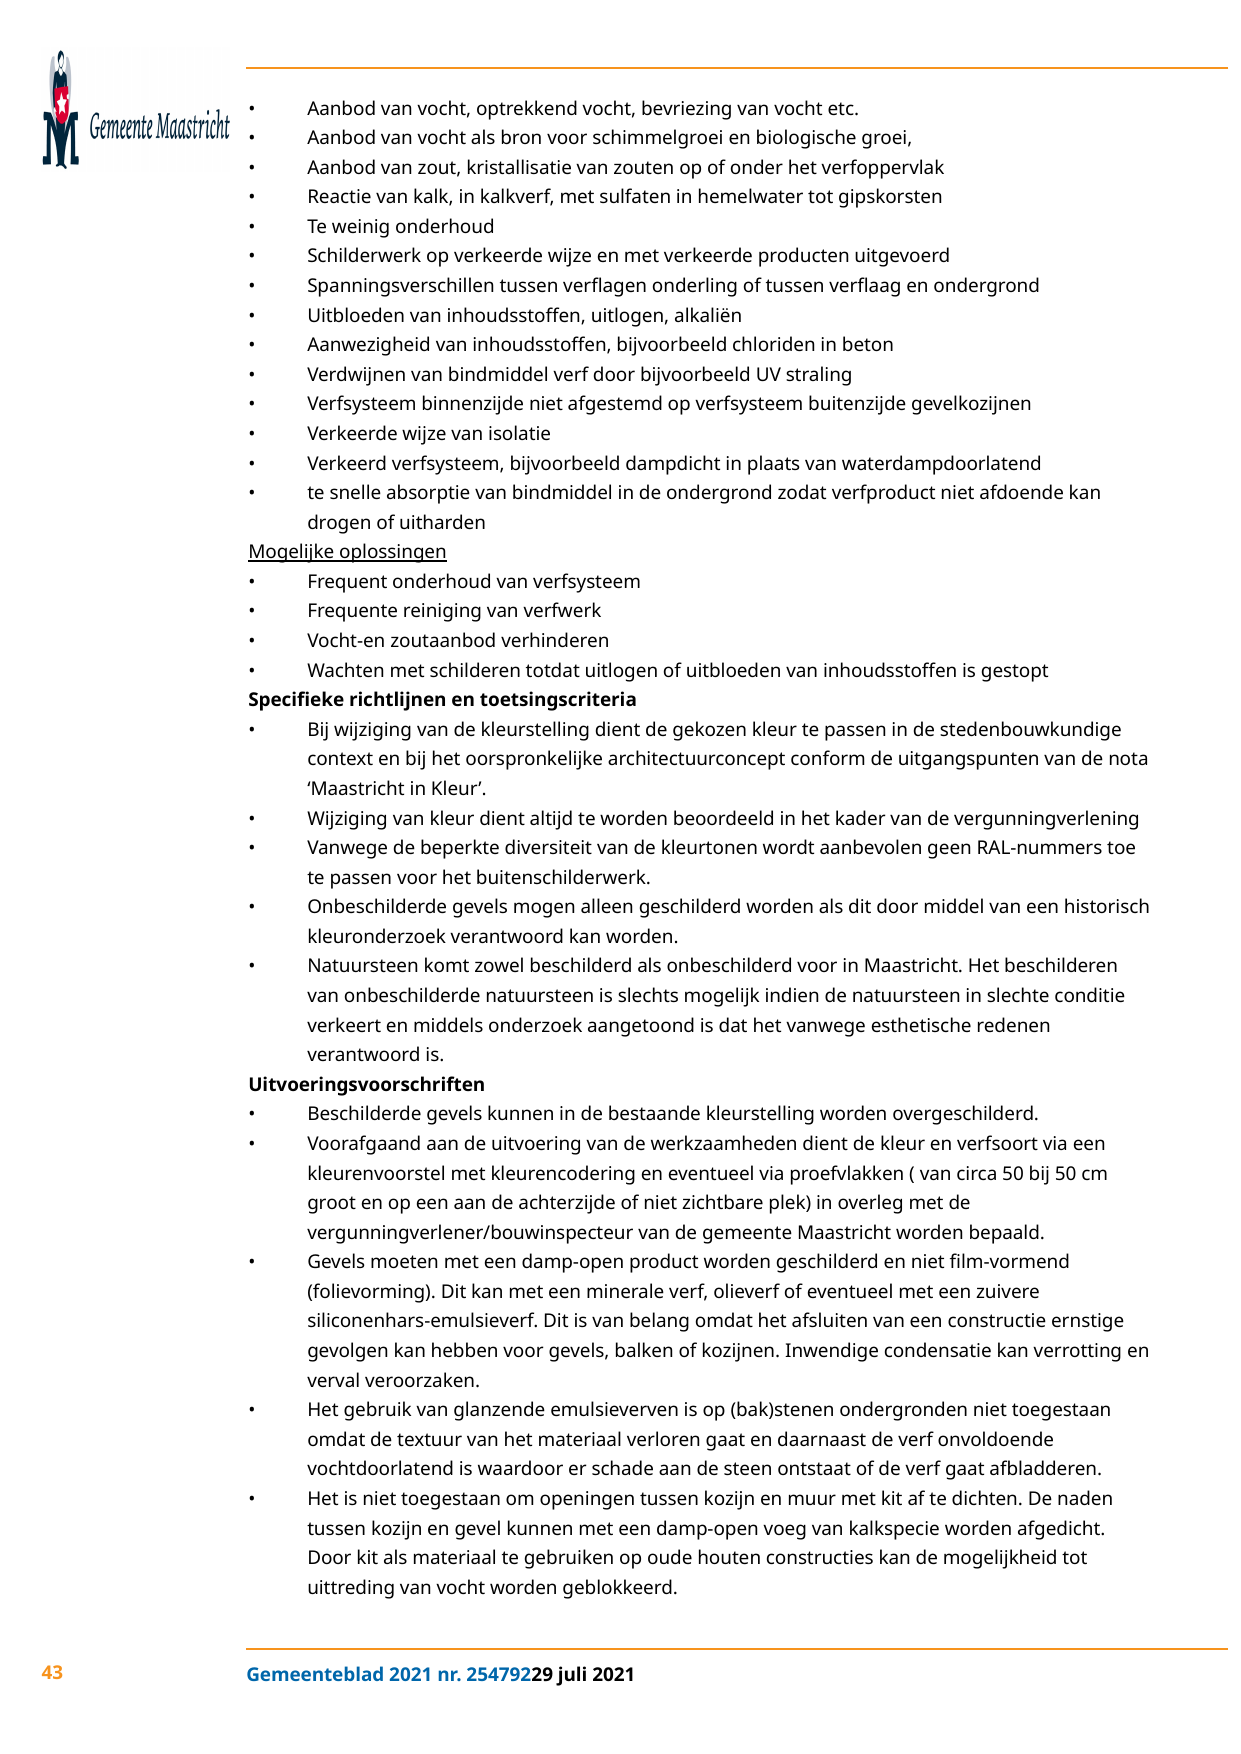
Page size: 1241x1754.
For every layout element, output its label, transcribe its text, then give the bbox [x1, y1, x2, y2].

list Aanbod van vocht als bron voor schimmelgroei en biologische groei, [248, 124, 1152, 150]
list Beschilderde gevels kunnen in de bestaande kleurstelling worden overgeschilderd. [248, 1101, 1152, 1126]
list Frequente reiniging van verfwerk [248, 598, 1152, 623]
list Vocht-en zoutaanbod verhinderen [248, 627, 1152, 653]
list Wijziging van kleur dient altijd te worden beoordeeld in het kader van de vergunningverlening [248, 805, 1152, 831]
text Mogelijke oplossingen [248, 538, 1152, 564]
list Uitbloeden van inhoudsstoffen, uitlogen, alkaliën [248, 302, 1152, 328]
list Aanbod van vocht, optrekkend vocht, bevriezing van vocht etc. [248, 95, 1152, 121]
list Schilderwerk op verkeerde wijze en met verkeerde producten uitgevoerd [248, 243, 1152, 268]
list Spanningsverschillen tussen verflagen onderling of tussen verflaag en ondergrond [248, 272, 1152, 298]
list Frequent onderhoud van verfsysteem [248, 568, 1152, 594]
list Vanwege de beperkte diversiteit van de kleurtonen wordt aanbevolen geen RAL-nummers toe te passen voor het buitenschilderwerk. [248, 834, 1152, 890]
list Reactie van kalk, in kalkverf, met sulfaten in hemelwater tot gipskorsten [248, 183, 1152, 209]
list Verkeerde wijze van isolatie [248, 420, 1152, 446]
list Voorafgaand aan de uitvoering van de werkzaamheden dient de kleur en verfsoort via een kleurenvoorstel met kleurencodering en eventueel via proefvlakken ( van circa 50 bij 50 cm groot en op een aan de achterzijde of niet zichtbare plek) in overleg met de vergunningverlener/bouwinspecteur van de gemeente Maastricht worden bepaald. [248, 1130, 1152, 1245]
list Verkeerd verfsysteem, bijvoorbeeld dampdicht in plaats van waterdampdoorlatend [248, 450, 1152, 476]
list Verdwijnen van bindmiddel verf door bijvoorbeeld UV straling [248, 361, 1152, 387]
list Verfsysteem binnenzijde niet afgestemd op verfsysteem buitenzijde gevelkozijnen [248, 391, 1152, 416]
text Specifieke richtlijnen en toetsingscriteria [248, 686, 1152, 712]
list Te weinig onderhoud [248, 213, 1152, 239]
picture [41, 47, 231, 172]
list Natuursteen komt zowel beschilderd als onbeschilderd voor in Maastricht. Het beschilderen van onbeschilderde natuursteen is slechts mogelijk indien de natuursteen in slechte conditie verkeert en middels onderzoek aangetoond is dat het vanwege esthetische redenen verantwoord is. [248, 953, 1152, 1067]
list Gevels moeten met een damp-open product worden geschilderd en niet film-vormend (folievorming). Dit kan met een minerale verf, olieverf of eventueel met een zuivere siliconenhars-emulsieverf. Dit is van belang omdat het afsluiten van een constructie ernstige gevolgen kan hebben voor gevels, balken of kozijnen. Inwendige condensatie kan verrotting en verval veroorzaken. [248, 1248, 1152, 1393]
list Wachten met schilderen totdat uitlogen of uitbloeden van inhoudsstoffen is gestopt [248, 657, 1152, 683]
list Aanwezigheid van inhoudsstoffen, bijvoorbeeld chloriden in beton [248, 331, 1152, 357]
list Aanbod van zout, kristallisatie van zouten op of onder het verfoppervlak [248, 154, 1152, 180]
text Uitvoeringsvoorschriften [248, 1071, 1152, 1097]
list te snelle absorptie van bindmiddel in de ondergrond zodat verfproduct niet afdoende kan drogen of uitharden [248, 479, 1152, 535]
list Onbeschilderde gevels mogen alleen geschilderd worden als dit door middel van een historisch kleuronderzoek verantwoord kan worden. [248, 893, 1152, 949]
list Het gebruik van glanzende emulsieverven is op (bak)stenen ondergronden niet toegestaan omdat de textuur van het materiaal verloren gaat en daarnaast de verf onvoldoende vochtdoorlatend is waardoor er schade aan de steen ontstaat of de verf gaat afbladderen. [248, 1396, 1152, 1481]
list Bij wijziging van de kleurstelling dient de gekozen kleur te passen in de stedenbouwkundige context en bij het oorspronkelijke architectuurconcept conform de uitgangspunten van de nota ‘Maastricht in Kleur’. [248, 716, 1152, 801]
list Het is niet toegestaan om openingen tussen kozijn en muur met kit af te dichten. De naden tussen kozijn en gevel kunnen met een damp-open voeg van kalkspecie worden afgedicht. Door kit als materiaal te gebruiken op oude houten constructies kan de mogelijkheid tot uittreding van vocht worden geblokkeerd. [248, 1485, 1152, 1600]
